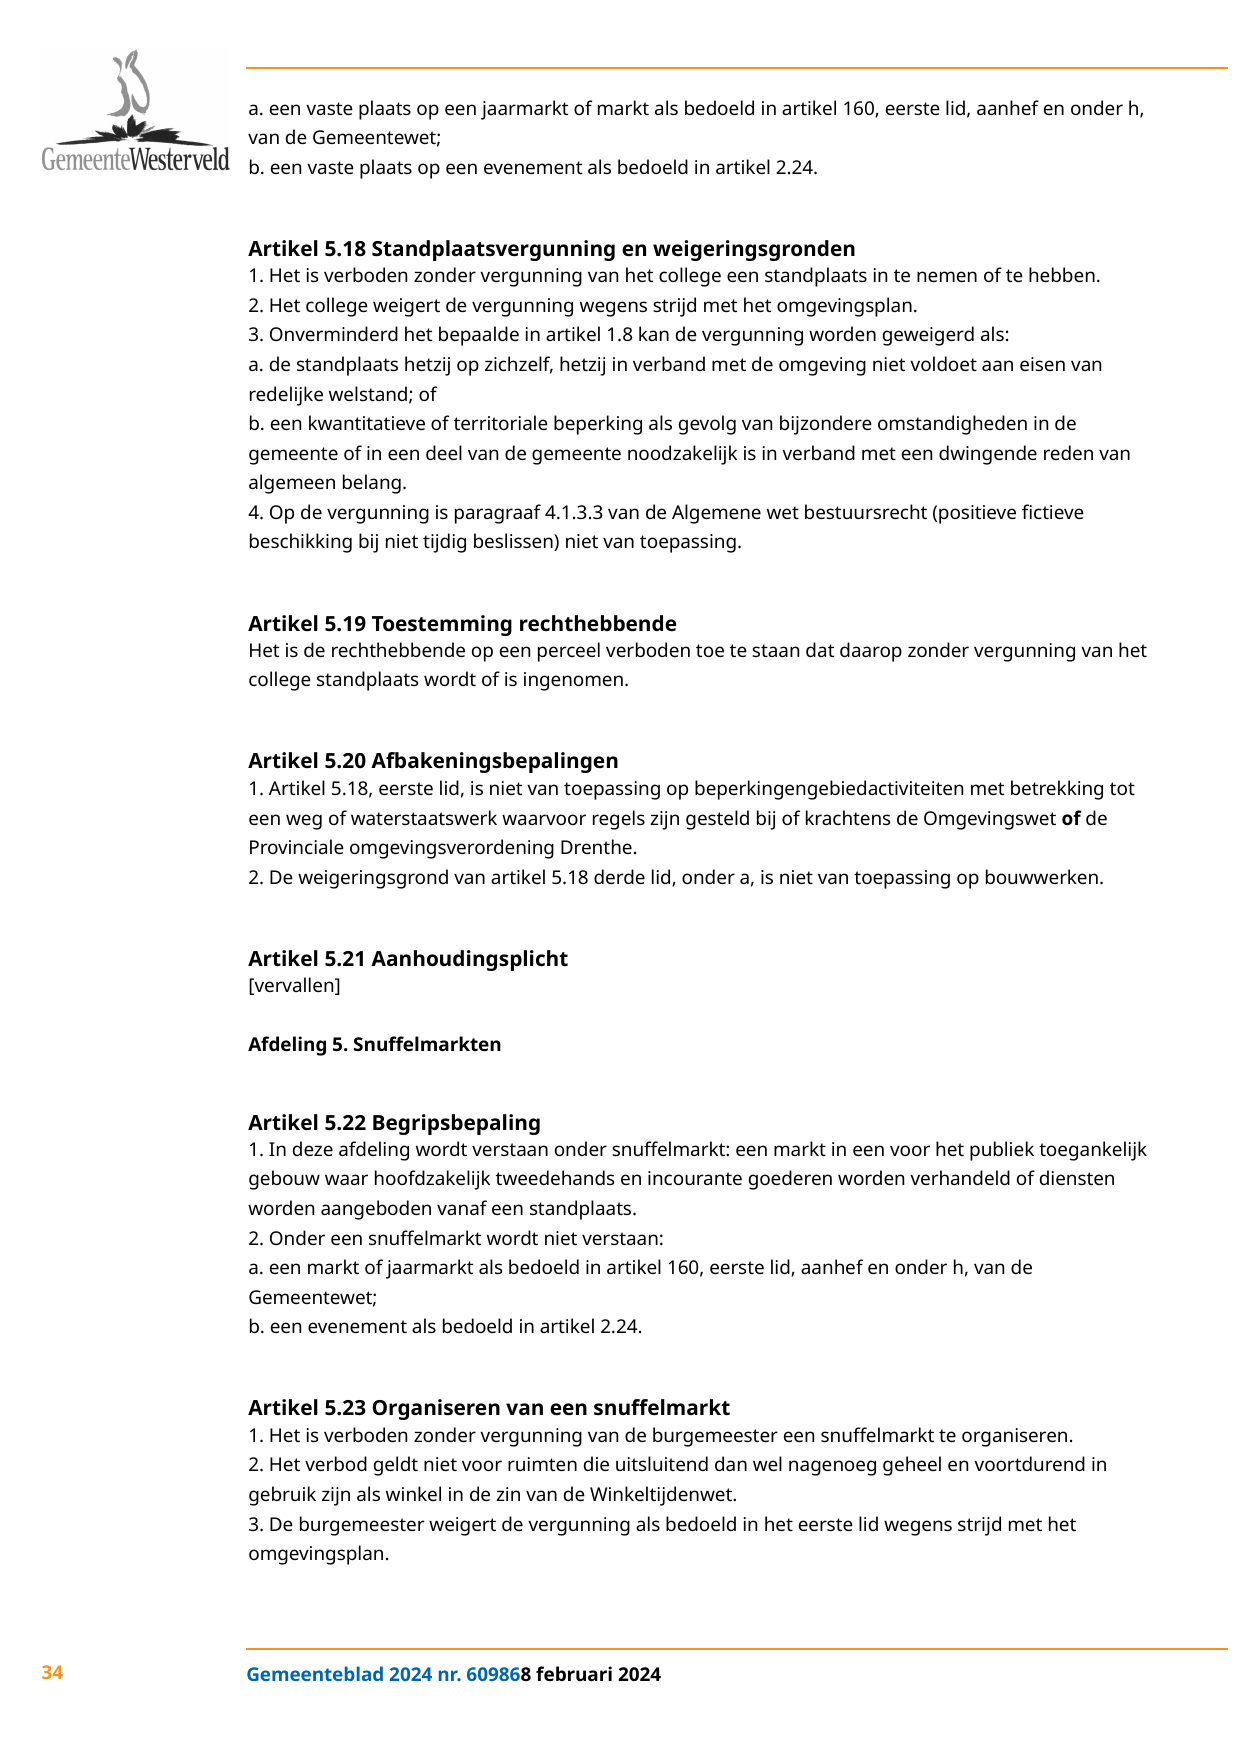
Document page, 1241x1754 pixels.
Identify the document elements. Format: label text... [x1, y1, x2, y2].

text 3. Onverminderd het bepaalde in artikel 1.8 kan de vergunning worden geweigerd als: [248, 322, 1152, 347]
text b. een kwantitatieve of territoriale beperking als gevolg van bijzondere omstandigheden in de gemeente of in een deel van de gemeente noodzakelijk is in verband met een dwingende reden van algemeen belang. [248, 410, 1152, 495]
text a. de standplaats hetzij op zichzelf, hetzij in verband met de omgeving niet voldoet aan eisen van redelijke welstand; of [248, 351, 1152, 406]
text Artikel 5.20 Afbakeningsbepalingen [248, 747, 1152, 775]
text Artikel 5.22 Begripsbepaling [248, 1108, 1152, 1136]
text Artikel 5.23 Organiseren van een snuffelmarkt [248, 1393, 1152, 1422]
text 2. Het verbod geldt niet voor ruimten die uitsluitend dan wel nagenoeg geheel en voortdurend in gebruik zijn als winkel in de zin van de Winkeltijdenwet. [248, 1452, 1152, 1507]
text 3. De burgemeester weigert de vergunning als bedoeld in het eerste lid wegens strijd met het omgevingsplan. [248, 1511, 1152, 1566]
text Artikel 5.18 Standplaatsvergunning en weigeringsgronden [248, 234, 1152, 262]
text Het is de rechthebbende op een perceel verboden toe te staan dat daarop zonder vergunning van het college standplaats wordt of is ingenomen. [248, 637, 1152, 692]
picture [41, 47, 231, 172]
text a. een markt of jaarmarkt als bedoeld in artikel 160, eerste lid, aanhef en onder h, van de Gemeentewet; [248, 1254, 1152, 1310]
text 1. In deze afdeling wordt verstaan onder snuffelmarkt: een markt in een voor het publiek toegankelijk gebouw waar hoofdzakelijk tweedehands en incourante goederen worden verhandeld of diensten worden aangeboden vanaf een standplaats. [248, 1136, 1152, 1221]
text 4. Op de vergunning is paragraaf 4.1.3.3 van de Algemene wet bestuursrecht (positieve fictieve beschikking bij niet tijdig beslissen) niet van toepassing. [248, 499, 1152, 554]
text Artikel 5.21 Aanhoudingsplicht [248, 944, 1152, 972]
text a. een vaste plaats op een jaarmarkt of markt als bedoeld in artikel 160, eerste lid, aanhef en onder h, van de Gemeentewet; [248, 95, 1152, 150]
text 1. Het is verboden zonder vergunning van de burgemeester een snuffelmarkt te organiseren. [248, 1422, 1152, 1448]
text 1. Het is verboden zonder vergunning van het college een standplaats in te nemen of te hebben. [248, 262, 1152, 288]
text b. een vaste plaats op een evenement als bedoeld in artikel 2.24. [248, 154, 1152, 180]
text 2. De weigeringsgrond van artikel 5.18 derde lid, onder a, is niet van toepassing op bouwwerken. [248, 864, 1152, 889]
text Afdeling 5. Snuffelmarkten [248, 1031, 1152, 1057]
text 2. Het college weigert de vergunning wegens strijd met het omgevingsplan. [248, 292, 1152, 318]
text Artikel 5.19 Toestemming rechthebbende [248, 609, 1152, 637]
text 1. Artikel 5.18, eerste lid, is niet van toepassing op beperkingengebiedactiviteiten met betrekking tot een weg of waterstaatswerk waarvoor regels zijn gesteld bij of krachtens de Omgevingswet of de Provinciale omgevingsverordening Drenthe. [248, 775, 1152, 860]
text b. een evenement als bedoeld in artikel 2.24. [248, 1313, 1152, 1339]
text 2. Onder een snuffelmarkt wordt niet verstaan: [248, 1225, 1152, 1251]
text [vervallen] [248, 972, 1152, 998]
